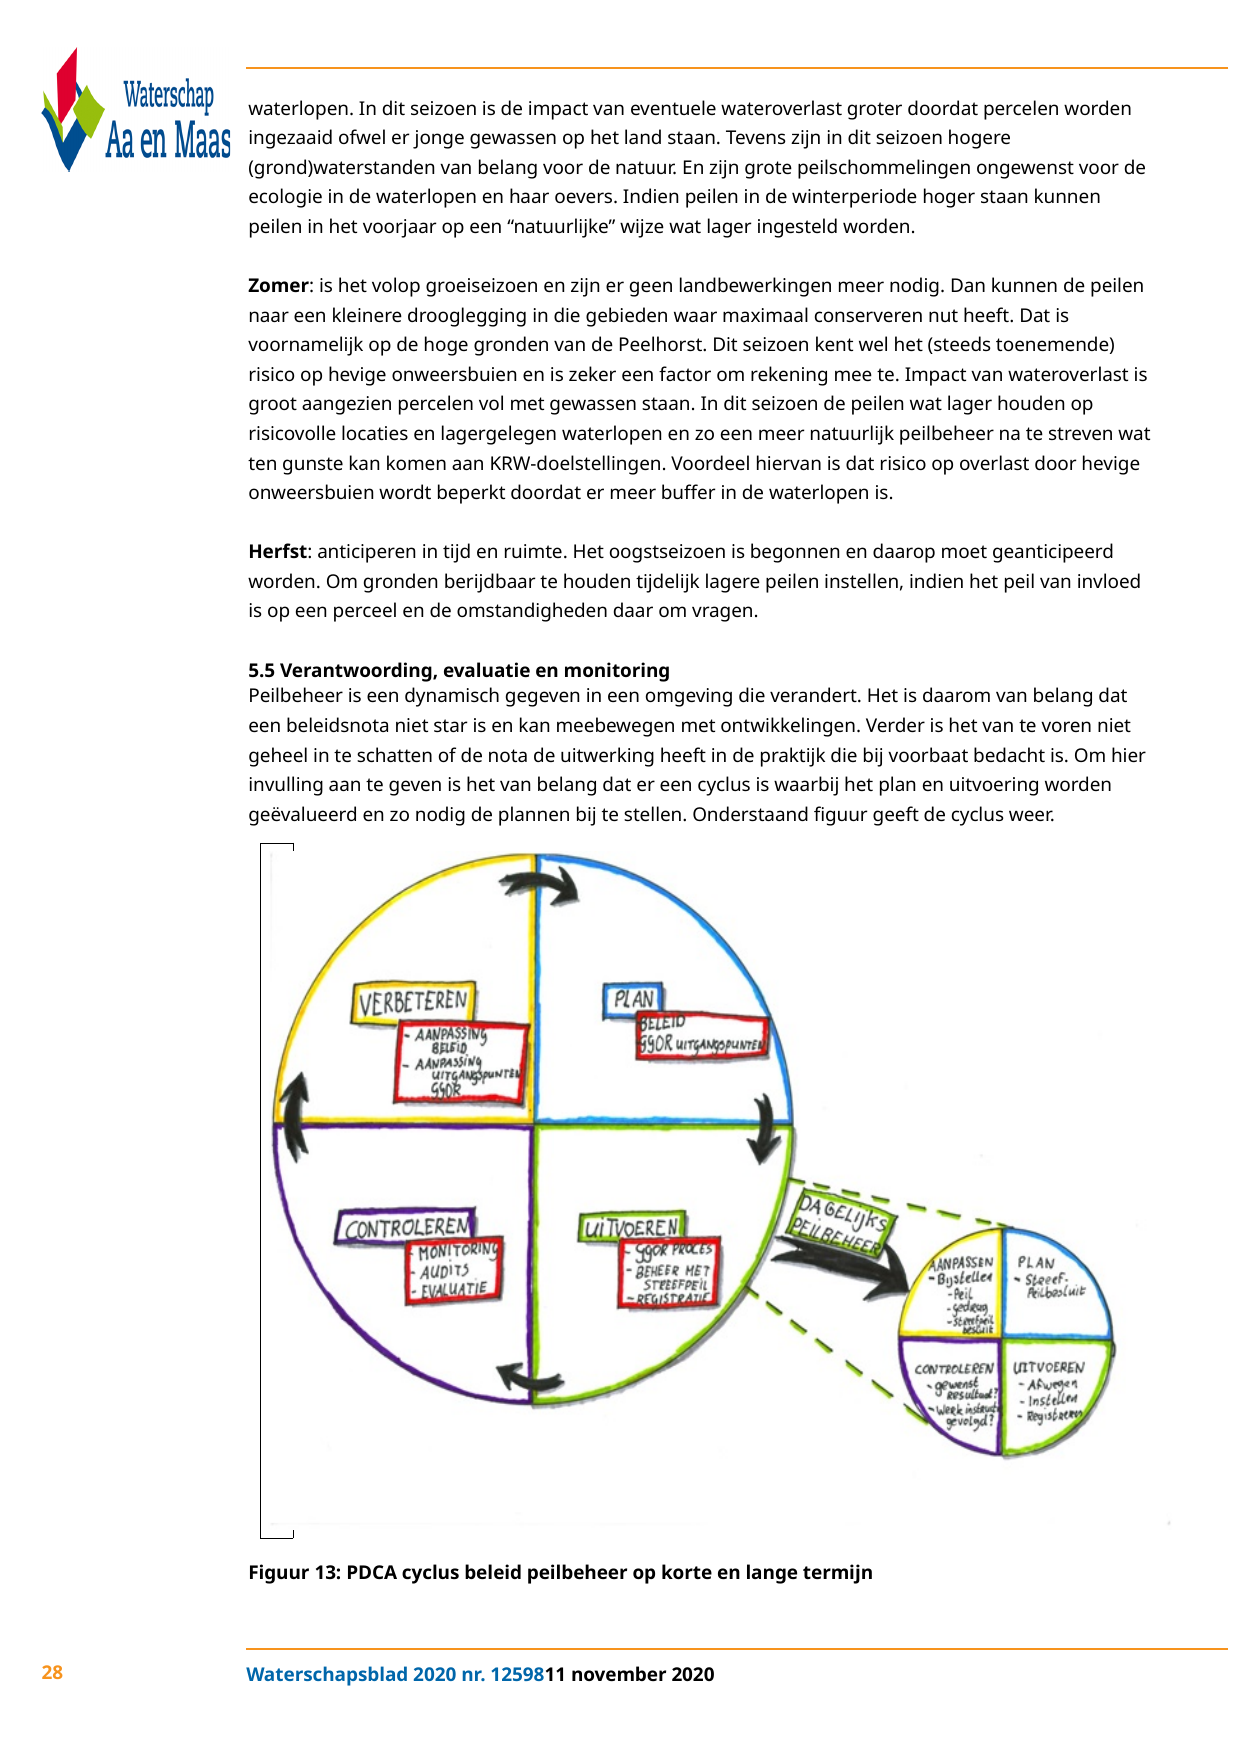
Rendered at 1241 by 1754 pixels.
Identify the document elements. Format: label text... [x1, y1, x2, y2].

text 5.5 Verantwoording, evaluatie en monitoring [248, 657, 1152, 683]
text Figuur 13: PDCA cyclus beleid peilbeheer op korte en lange termijn [248, 1559, 1152, 1585]
text Zomer: is het volop groeiseizoen en zijn er geen landbewerkingen meer nodig. Dan kunnen de peilen naar een kleinere drooglegging in die gebieden waar maximaal conserveren nut heeft. Dat is voornamelijk op de hoge gronden van de Peelhorst. Dit seizoen kent wel het (steeds toenemende) risico op hevige onweersbuien en is zeker een factor om rekening mee te. Impact van wateroverlast is groot aangezien percelen vol met gewassen staan. In dit seizoen de peilen wat lager houden op risicovolle locaties en lagergelegen waterlopen en zo een meer natuurlijk peilbeheer na te streven wat ten gunste kan komen aan KRW-doelstellingen. Voordeel hiervan is dat risico op overlast door hevige onweersbuien wordt beperkt doordat er meer buffer in de waterlopen is. [248, 272, 1152, 505]
picture [41, 47, 231, 172]
text Peilbeheer is een dynamisch gegeven in een omgeving die verandert. Het is daarom van belang dat een beleidsnota niet star is en kan meebewegen met ontwikkelingen. Verder is het van te voren niet geheel in te schatten of de nota de uitwerking heeft in de praktijk die bij voorbaat bedacht is. Om hier invulling aan te geven is het van belang dat er een cyclus is waarbij het plan en uitvoering worden geëvalueerd en zo nodig de plannen bij te stellen. Onderstaand figuur geeft de cyclus weer. [248, 683, 1152, 827]
text waterlopen. In dit seizoen is de impact van eventuele wateroverlast groter doordat percelen worden ingezaaid ofwel er jonge gewassen op het land staan. Tevens zijn in dit seizoen hogere (grond)waterstanden van belang voor de natuur. En zijn grote peilschommelingen ongewenst voor de ecologie in de waterlopen en haar oevers. Indien peilen in de winterperiode hoger staan kunnen peilen in het voorjaar op een “natuurlijke” wijze wat lager ingesteld worden. [248, 95, 1152, 239]
picture [268, 851, 1173, 1530]
text Herfst: anticiperen in tijd en ruimte. Het oogstseizoen is begonnen en daarop moet geanticipeerd worden. Om gronden berijdbaar te houden tijdelijk lagere peilen instellen, indien het peil van invloed is op een perceel en de omstandigheden daar om vragen. [248, 538, 1152, 623]
